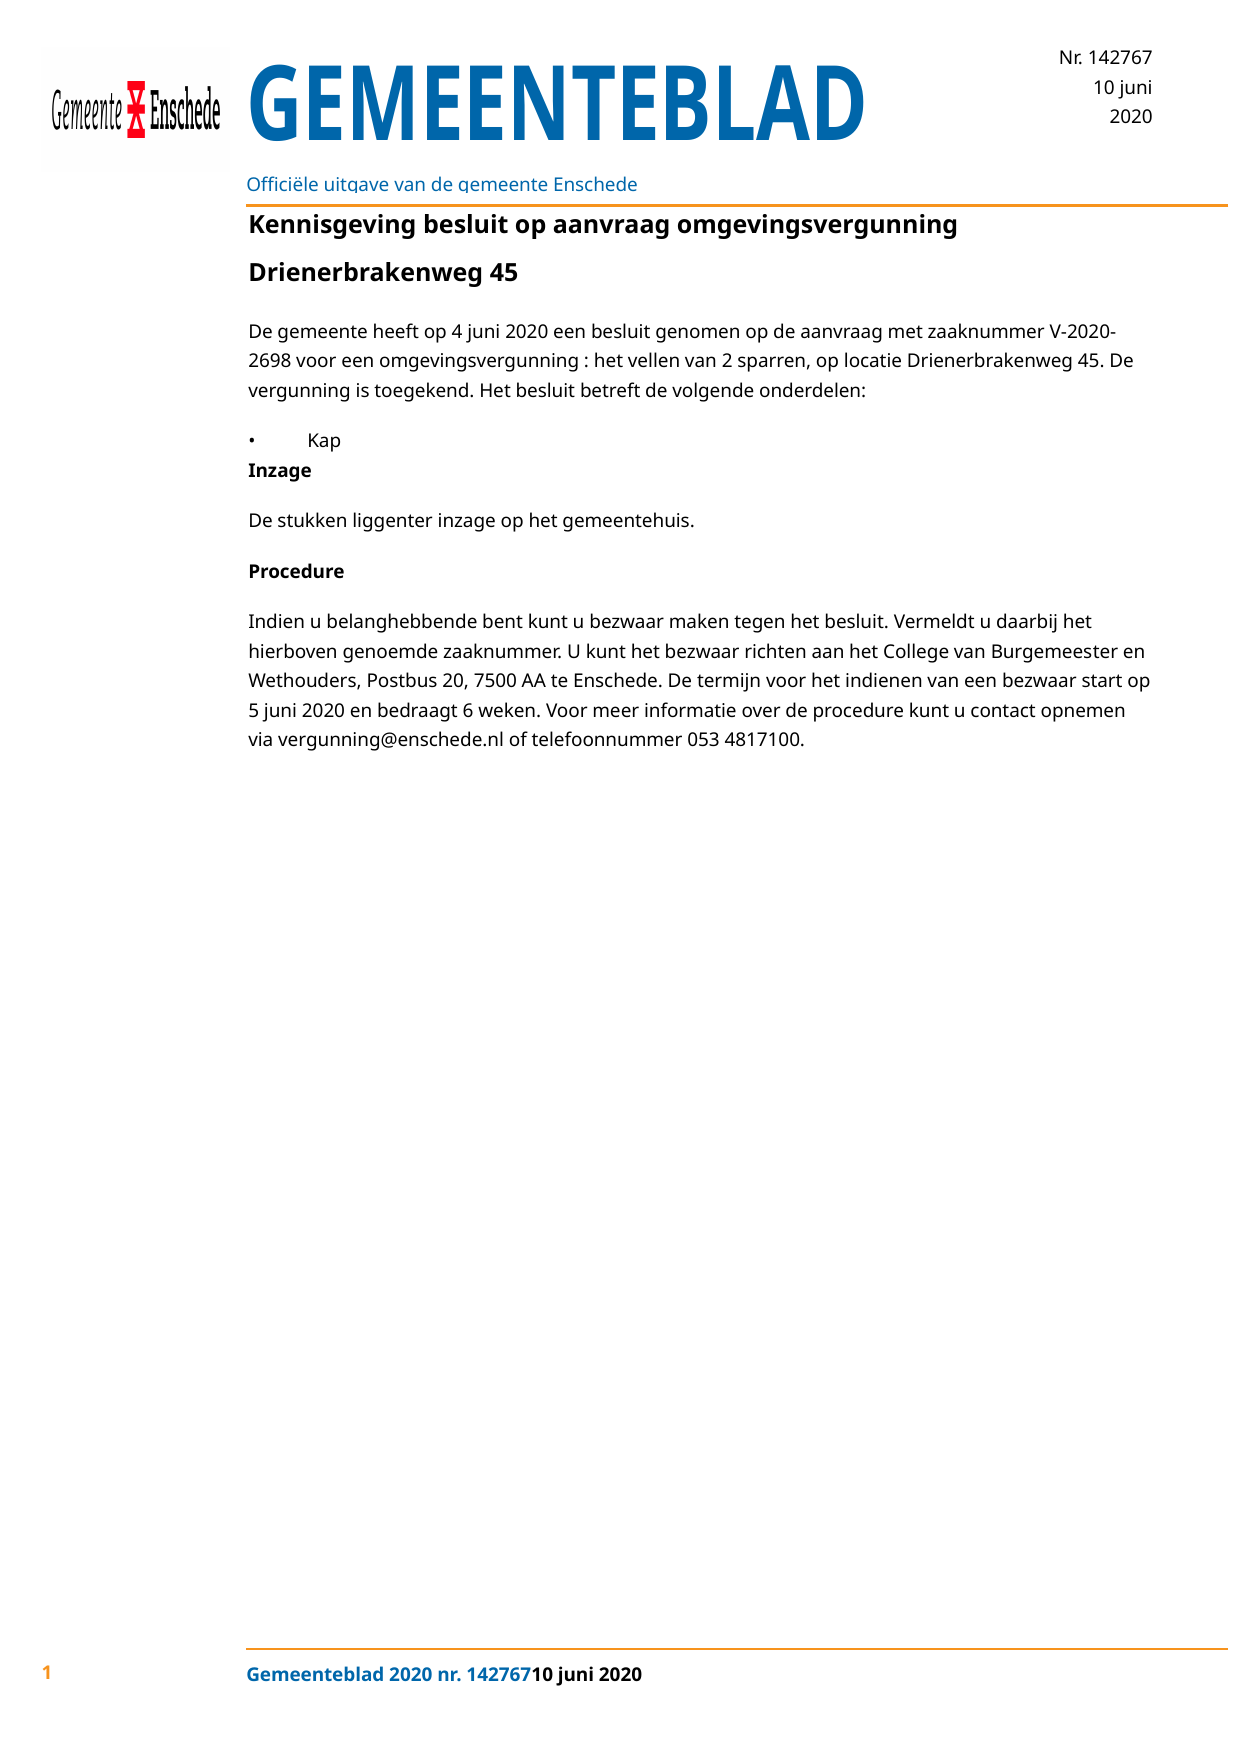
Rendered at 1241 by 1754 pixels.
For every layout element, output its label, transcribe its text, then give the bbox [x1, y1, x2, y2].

text Indien u belanghebbende bent kunt u bezwaar maken tegen het besluit. Vermeldt u daarbij het hierboven genoemde zaaknummer. U kunt het bezwaar richten aan het College van Burgemees­ter en Wethouders, Postbus 20, 7500 AA te Enschede. De termijn voor het indienen van een bezwaar start op 5 juni 2020 en bedraagt 6 weken. Voor meer informatie over de procedure kunt u contact opnemen via vergunning@enschede.nl of telefoonnummer 053 4817100. [248, 608, 1152, 752]
text Inzage [248, 457, 1152, 483]
text Procedure [248, 558, 1152, 584]
text Kennisgeving besluit op aanvraag omgevingsvergunning Drienerbrakenweg 45 [248, 207, 1152, 288]
picture [41, 47, 231, 172]
text De gemeente heeft op 4 juni 2020 een besluit genomen op de aanvraag met zaaknummer V-2020-2698 voor een omgevingsvergunning : het vellen van 2 sparren, op locatie Drienerbrakenweg 45. De vergunning is toegekend. Het besluit betreft de volgende onderdelen: [248, 318, 1152, 403]
text De stukken liggenter inzage op het gemeentehuis. [248, 507, 1152, 533]
list Kap [248, 427, 1152, 453]
